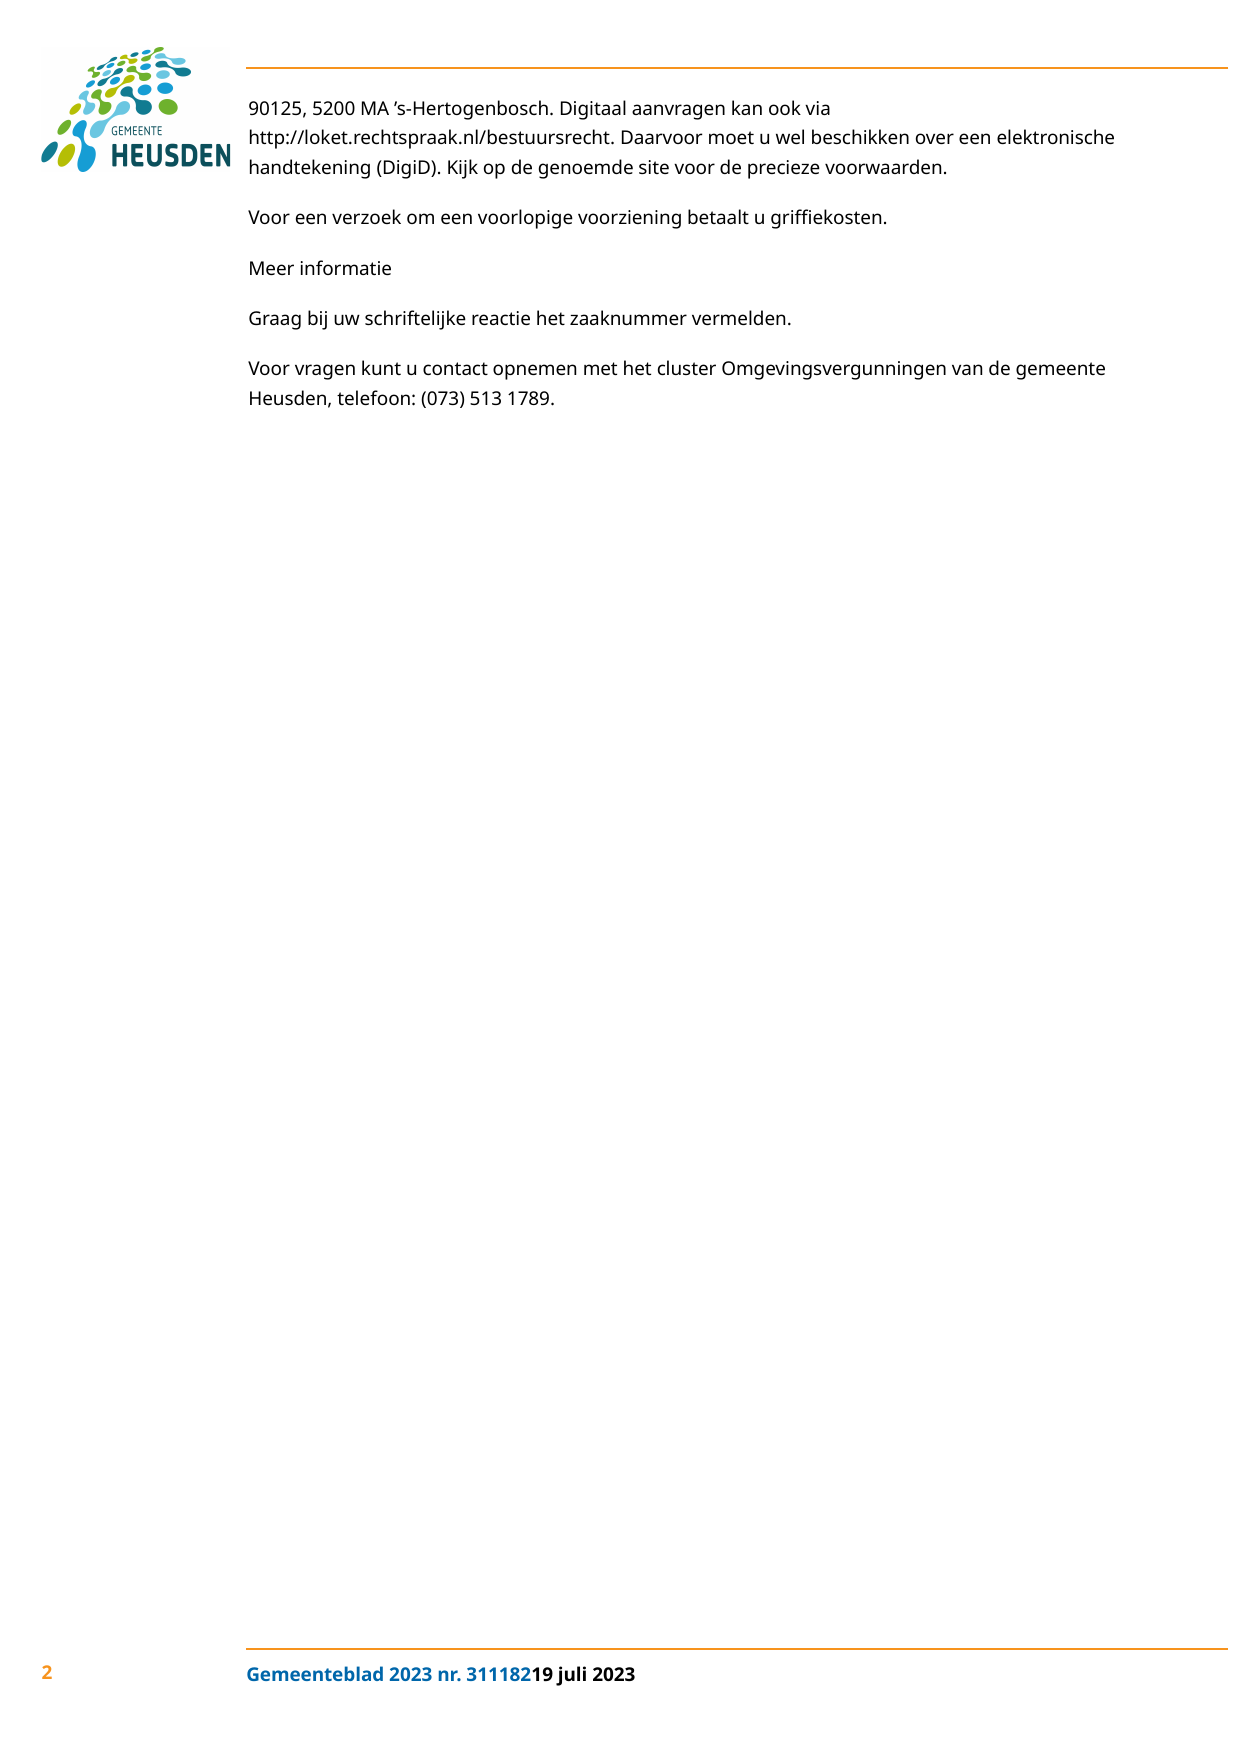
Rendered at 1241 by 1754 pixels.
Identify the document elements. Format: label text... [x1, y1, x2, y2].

text 90125, 5200 MA ’s-Hertogenbosch. Digitaal aanvragen kan ook via http://loket.rechtspraak.nl/bestuursrecht. Daarvoor moet u wel beschikken over een elektronische handtekening (DigiD). Kijk op de genoemde site voor de precieze voorwaarden. [248, 95, 1152, 180]
text Meer informatie [248, 255, 1152, 281]
text Voor een verzoek om een voorlopige voorziening betaalt u griffiekosten. [248, 204, 1152, 230]
text Voor vragen kunt u contact opnemen met het cluster Omgevingsvergunningen van de gemeente Heusden, telefoon: (073) 513 1789. [248, 356, 1152, 411]
picture [41, 47, 231, 172]
text Graag bij uw schriftelijke reactie het zaaknummer vermelden. [248, 305, 1152, 331]
